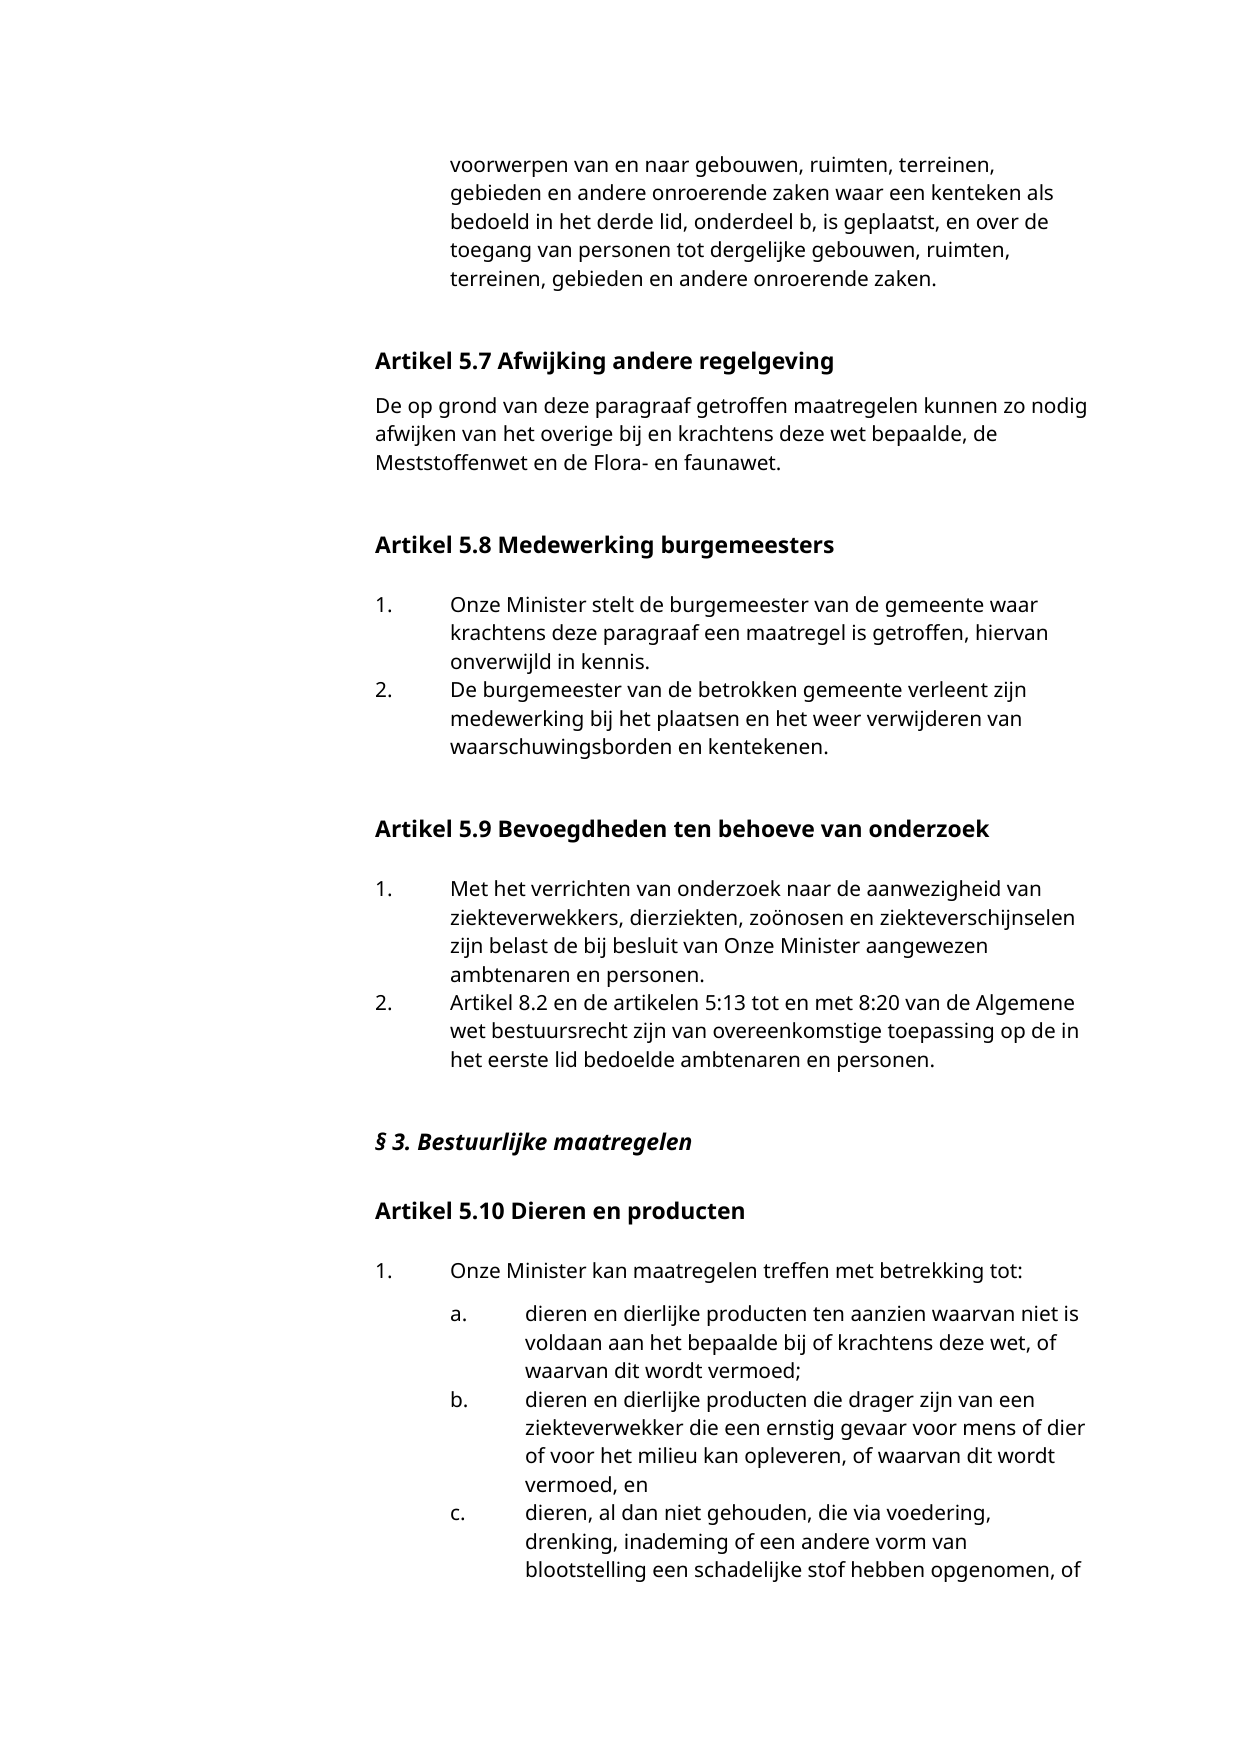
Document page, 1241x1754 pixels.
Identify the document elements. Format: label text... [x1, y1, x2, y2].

list dieren en dierlijke producten ten aanzien waarvan niet is voldaan aan het bepaalde bij of krachtens deze wet, of waarvan dit wordt vermoed; [450, 1299, 1090, 1385]
subtitle Artikel 5.8 Medewerking burgemeesters [375, 529, 1090, 560]
list voorwerpen van en naar gebouwen, ruimten, terreinen, gebieden en andere onroerende zaken waar een kenteken als bedoeld in het derde lid, onderdeel b, is geplaatst, en over de toegang van personen tot dergelijke gebouwen, ruimten, terreinen, gebieden en andere onroerende zaken. [375, 150, 1090, 292]
list Onze Minister kan maatregelen treffen met betrekking tot: [375, 1256, 1090, 1284]
list Met het verrichten van onderzoek naar de aanwezigheid van ziekteverwekkers, dierziekten, zoönosen en ziekteverschijnselen zijn belast de bij besluit van Onze Minister aangewezen ambtenaren en personen. [375, 874, 1090, 988]
subtitle Artikel 5.9 Bevoegdheden ten behoeve van onderzoek [375, 813, 1090, 844]
subtitle Artikel 5.7 Afwijking andere regelgeving [375, 345, 1090, 376]
subtitle Artikel 5.10 Dieren en producten [375, 1195, 1090, 1226]
list De burgemeester van de betrokken gemeente verleent zijn medewerking bij het plaatsen en het weer verwijderen van waarschuwingsborden en kentekenen. [375, 675, 1090, 761]
text De op grond van deze paragraaf getroffen maatregelen kunnen zo nodig afwijken van het overige bij en krachtens deze wet bepaalde, de Meststoffenwet en de Flora- en faunawet. [375, 391, 1090, 476]
list Artikel 8.2 en de artikelen 5:13 tot en met 8:20 van de Algemene wet bestuursrecht zijn van overeenkomstige toepassing op de in het eerste lid bedoelde ambtenaren en personen. [375, 988, 1090, 1073]
subtitle § 3. Bestuurlijke maatregelen [375, 1126, 1090, 1157]
list dieren en dierlijke producten die drager zijn van een ziekteverwekker die een ernstig gevaar voor mens of dier of voor het milieu kan opleveren, of waarvan dit wordt vermoed, en [450, 1385, 1090, 1498]
list Onze Minister stelt de burgemeester van de gemeente waar krachtens deze paragraaf een maatregel is getroffen, hiervan onverwijld in kennis. [375, 590, 1090, 675]
list dieren, al dan niet gehouden, die via voedering, drenking, inademing of een andere vorm van blootstelling een schadelijke stof hebben opgenomen, of [450, 1498, 1090, 1584]
